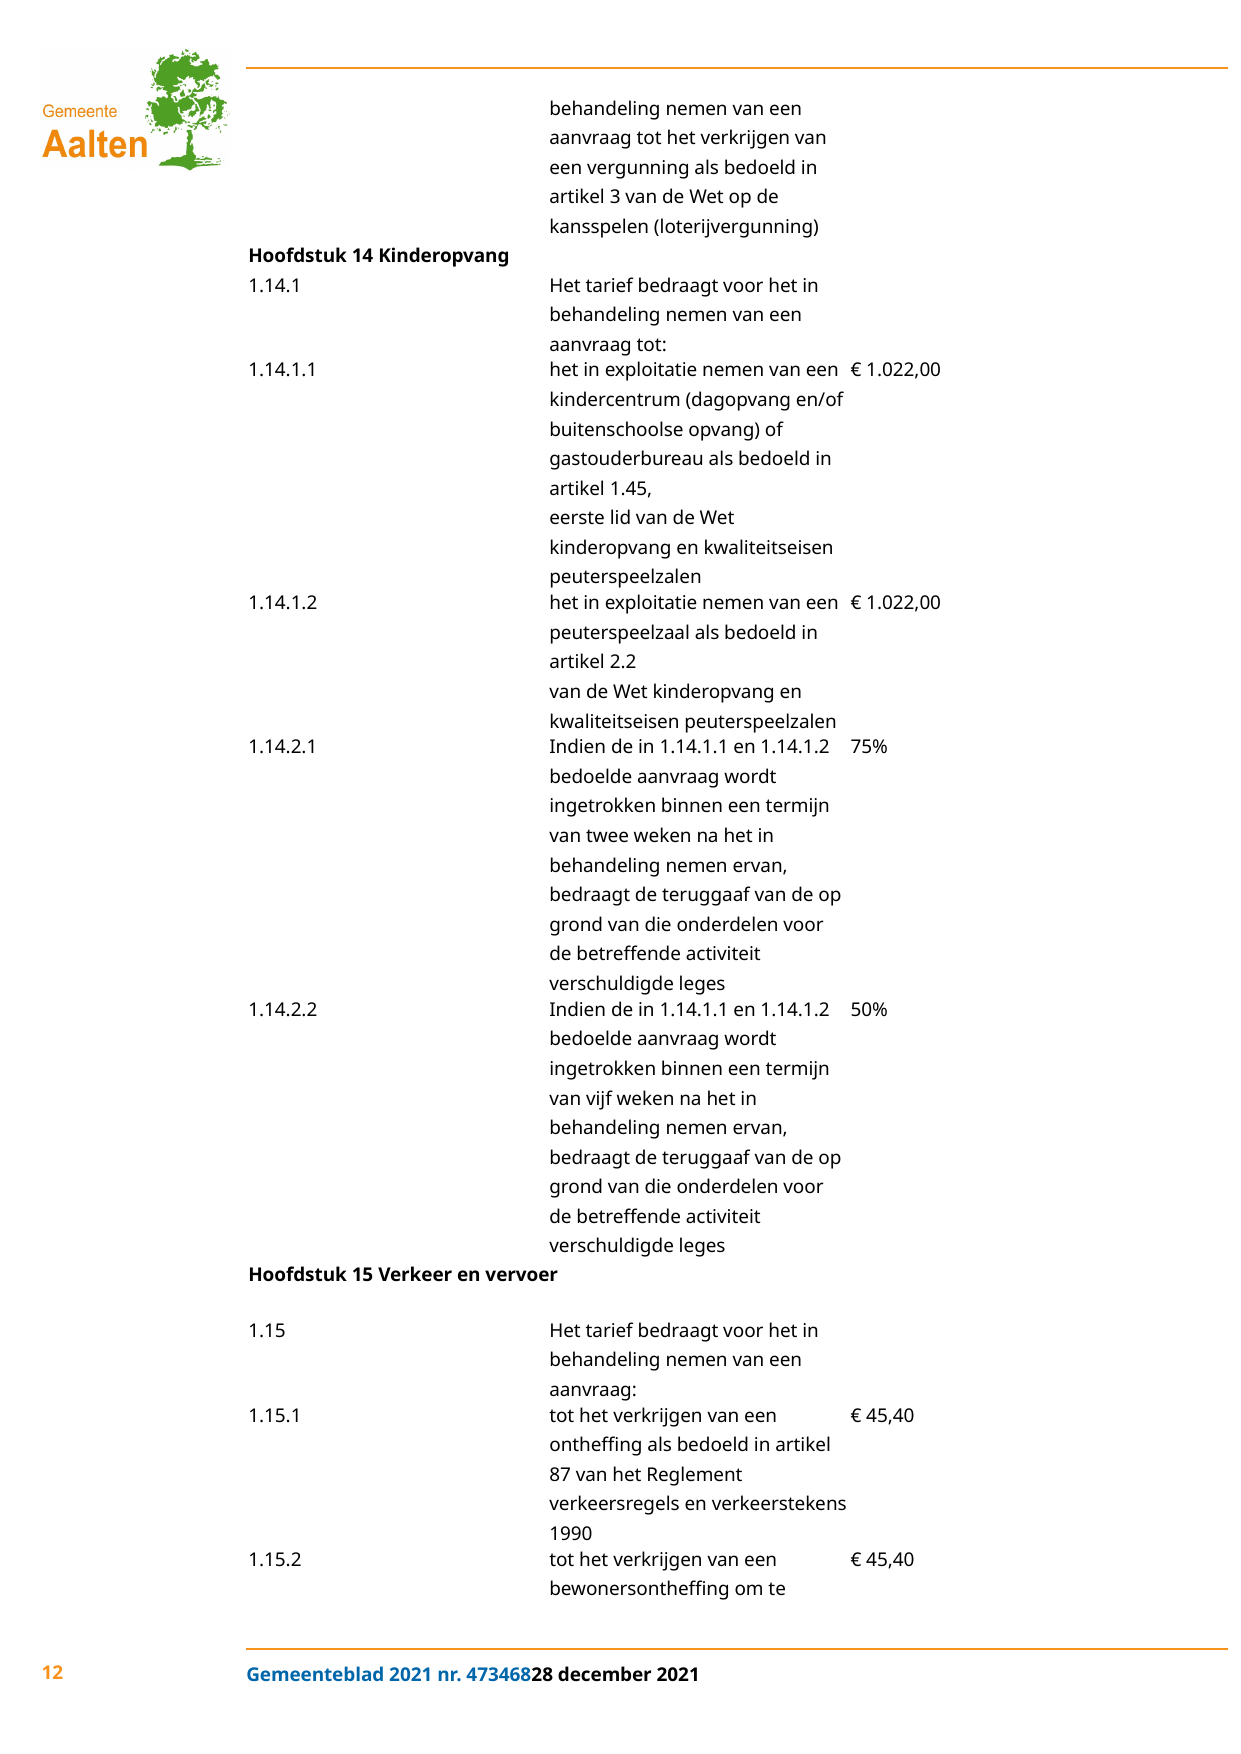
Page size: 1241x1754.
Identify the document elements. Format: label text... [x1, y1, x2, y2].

text Hoofdstuk 14 Kinderopvang [248, 242, 1152, 268]
table_cell 1.14.1.2 [248, 590, 549, 733]
table_cell tot het verkrijgen van een bewonersontheffing om te [549, 1546, 850, 1601]
table_header [549, 1291, 850, 1317]
table_cell 50% [850, 996, 1152, 1258]
table_cell 1.14.1.1 [248, 357, 549, 589]
table_header 1.14.1 [248, 272, 549, 357]
table_cell Indien de in 1.14.1.1 en 1.14.1.2 bedoelde aanvraag wordt ingetrokken binnen een termijn van vijf weken na het in behandeling nemen ervan, bedraagt de teruggaaf van de op grond van die onderdelen voor de betreffende activiteit verschuldigde leges [549, 996, 850, 1258]
table_cell € 1.022,00 [850, 357, 1152, 589]
text Hoofdstuk 15 Verkeer en vervoer [248, 1262, 1152, 1287]
table_cell 1.14.2.1 [248, 734, 549, 996]
table_header [248, 1291, 549, 1317]
table_cell [248, 95, 549, 239]
picture [41, 47, 231, 172]
table_cell 1.14.2.2 [248, 996, 549, 1258]
table_header Het tarief bedraagt voor het in behandeling nemen van een aanvraag tot: [549, 272, 850, 357]
table_cell behandeling nemen van een aanvraag tot het verkrijgen van een vergunning als bedoeld in artikel 3 van de Wet op de kansspelen (loterijvergunning) [549, 95, 850, 239]
table_cell 1.15.1 [248, 1402, 549, 1546]
table_cell het in exploitatie nemen van een kindercentrum (dagopvang en/of buitenschoolse opvang) of gastouderbureau als bedoeld in artikel 1.45, eerste lid van de Wet kinderopvang en kwaliteitseisen peuterspeelzalen [549, 357, 850, 589]
table_cell Het tarief bedraagt voor het in behandeling nemen van een aanvraag: [549, 1317, 850, 1402]
table_cell 1.15 [248, 1317, 549, 1402]
table_header [850, 272, 1152, 357]
table_header [850, 1291, 1152, 1317]
table_cell € 45,40 [850, 1402, 1152, 1546]
table_cell € 45,40 [850, 1546, 1152, 1601]
table_cell € 1.022,00 [850, 590, 1152, 733]
table_cell 1.15.2 [248, 1546, 549, 1601]
table_cell Indien de in 1.14.1.1 en 1.14.1.2 bedoelde aanvraag wordt ingetrokken binnen een termijn van twee weken na het in behandeling nemen ervan, bedraagt de teruggaaf van de op grond van die onderdelen voor de betreffende activiteit verschuldigde leges [549, 734, 850, 996]
table_cell het in exploitatie nemen van een peuterspeelzaal als bedoeld in artikel 2.2 van de Wet kinderopvang en kwaliteitseisen peuterspeelzalen [549, 590, 850, 733]
table_cell [850, 1317, 1152, 1402]
table_cell [850, 95, 1152, 239]
table_cell tot het verkrijgen van een ontheffing als bedoeld in artikel 87 van het Reglement verkeersregels en verkeerstekens 1990 [549, 1402, 850, 1546]
table_cell 75% [850, 734, 1152, 996]
